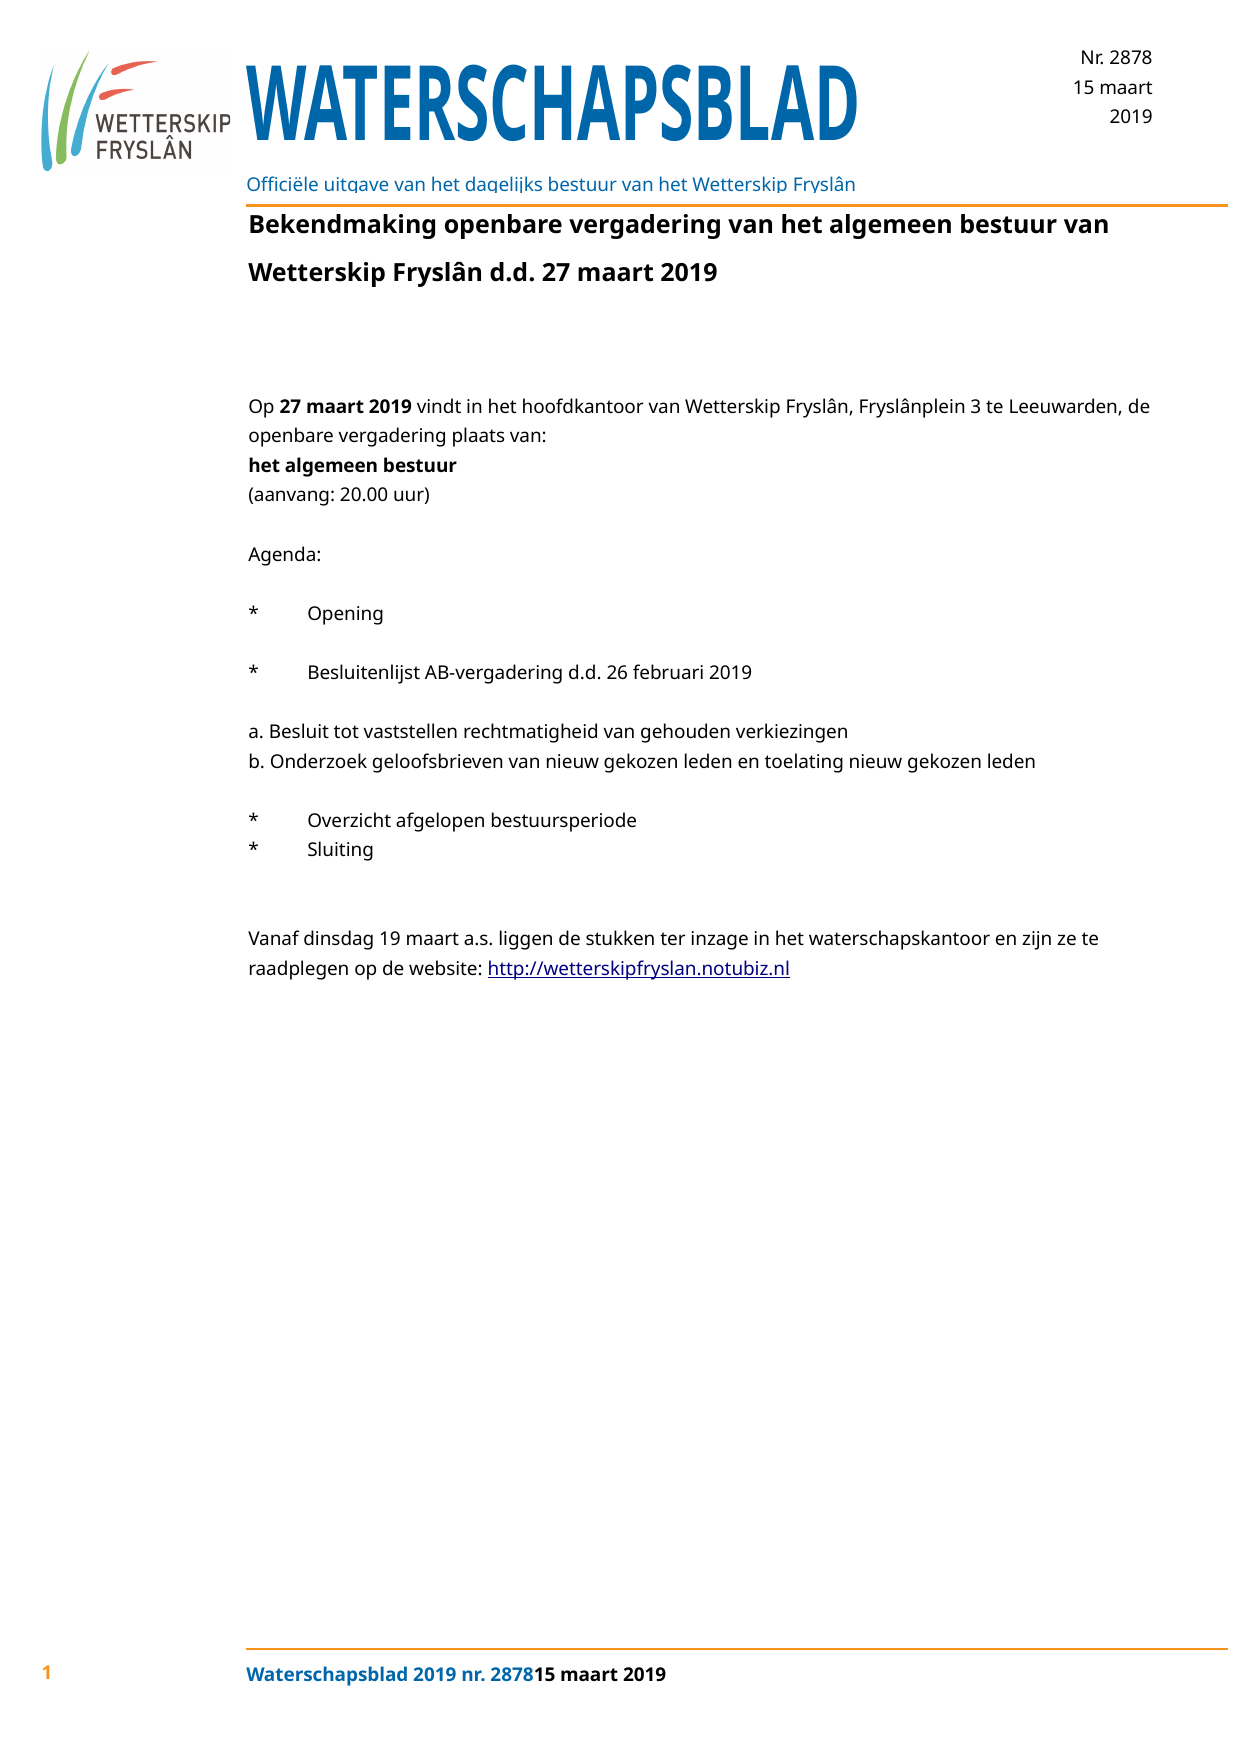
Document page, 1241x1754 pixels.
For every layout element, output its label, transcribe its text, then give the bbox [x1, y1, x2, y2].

text Op 27 maart 2019 vindt in het hoofdkantoor van Wetterskip Fryslân, Fryslânplein 3 te Leeuwarden, de openbare vergadering plaats van: [248, 393, 1152, 448]
picture [41, 47, 231, 172]
text (aanvang: 20.00 uur) [248, 482, 1152, 507]
list Sluiting [248, 837, 1152, 862]
text Bekendmaking openbare vergadering van het algemeen bestuur van Wetterskip Fryslân d.d. 27 maart 2019 [248, 207, 1152, 288]
list Opening [248, 600, 1152, 626]
text Agenda: [248, 541, 1152, 567]
list Besluitenlijst AB-vergadering d.d. 26 februari 2019 [248, 659, 1152, 685]
text Vanaf dinsdag 19 maart a.s. liggen de stukken ter inzage in het waterschapskantoor en zijn ze te raadplegen op de website: http://wetterskipfryslan.notubiz.nl [248, 925, 1152, 981]
text a. Besluit tot vaststellen rechtmatigheid van gehouden verkiezingen [248, 718, 1152, 744]
list Overzicht afgelopen bestuursperiode [248, 807, 1152, 833]
text b. Onderzoek geloofsbrieven van nieuw gekozen leden en toelating nieuw gekozen leden [248, 748, 1152, 774]
text het algemeen bestuur [248, 452, 1152, 478]
